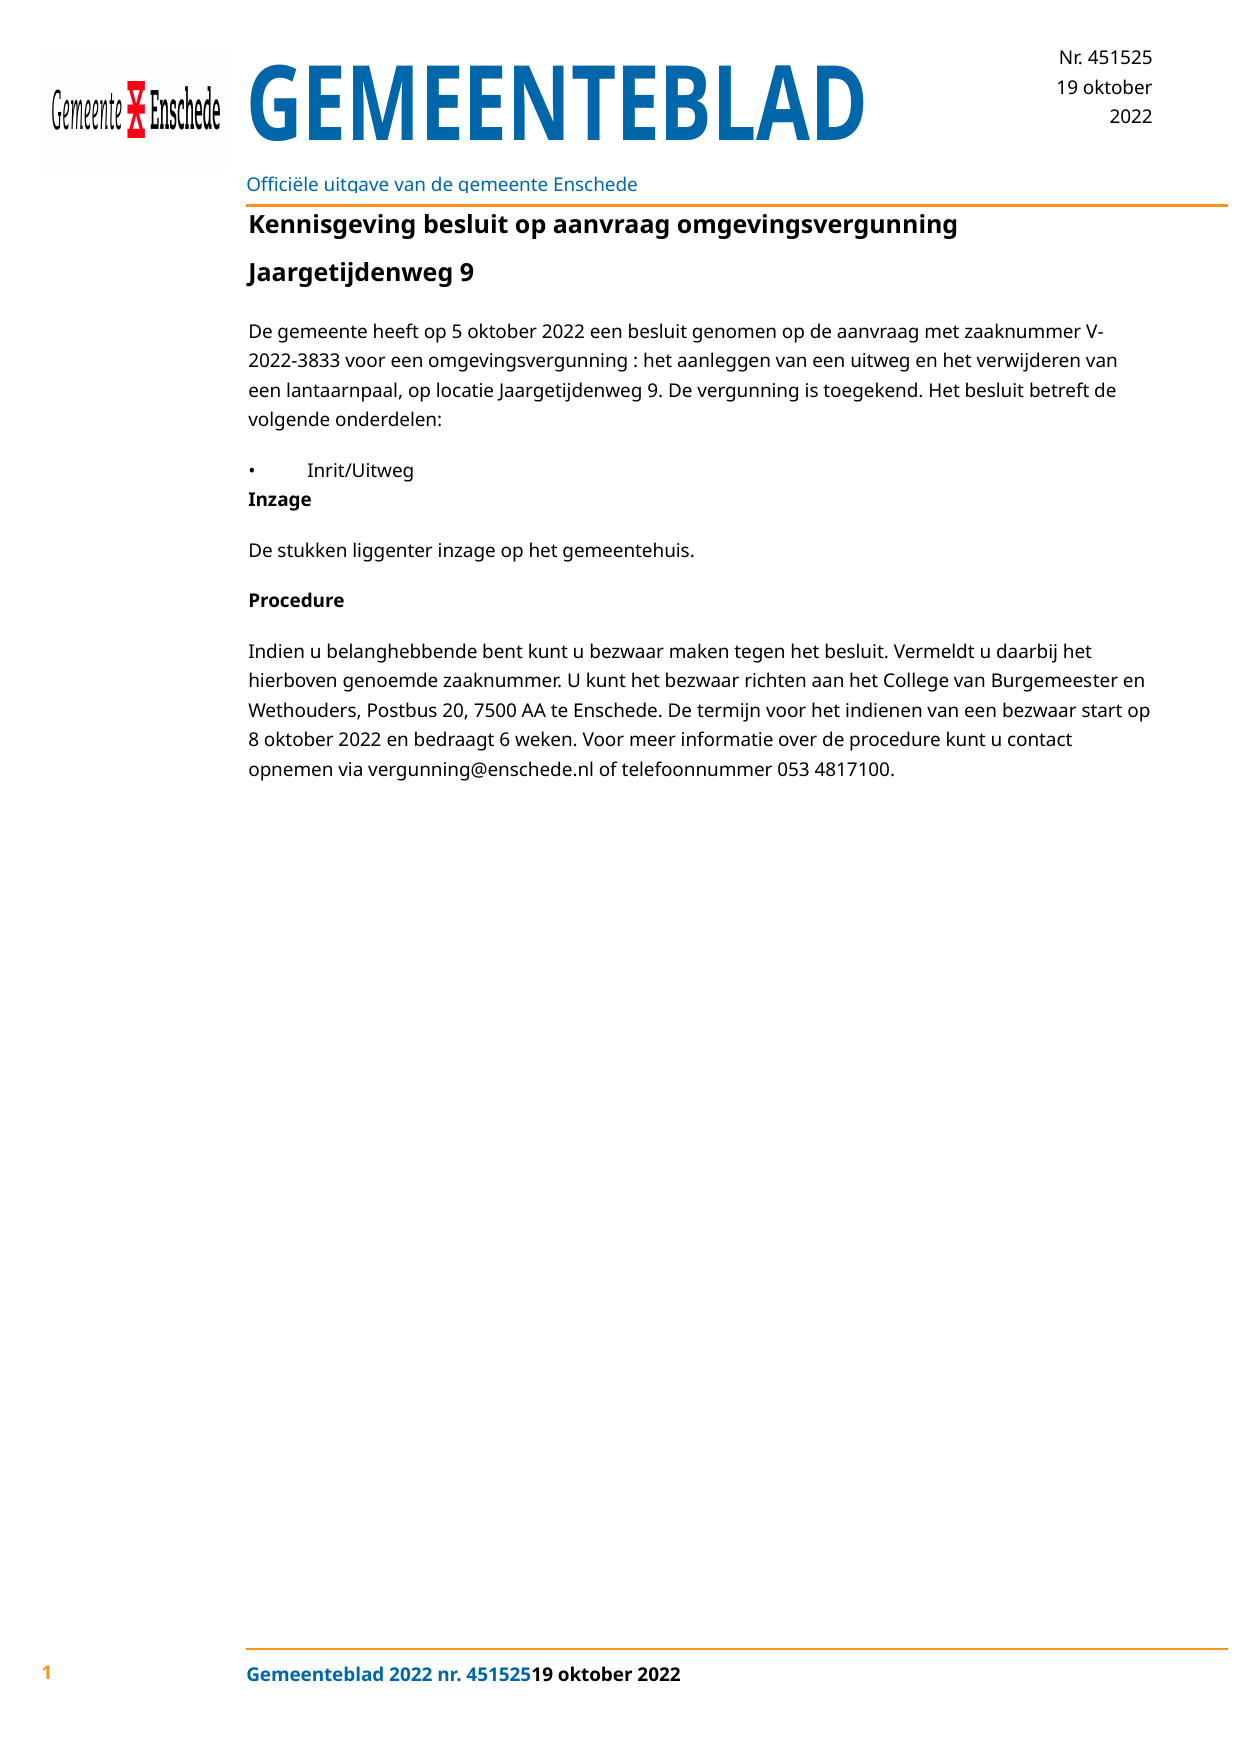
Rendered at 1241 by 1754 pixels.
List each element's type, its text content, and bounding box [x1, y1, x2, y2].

text Indien u belanghebbende bent kunt u bezwaar maken tegen het besluit. Vermeldt u daarbij het hierboven genoemde zaaknummer. U kunt het bezwaar richten aan het College van Burgemees­ter en Wethouders, Postbus 20, 7500 AA te Enschede. De termijn voor het indienen van een bezwaar start op 8 oktober 2022 en bedraagt 6 weken. Voor meer informatie over de procedure kunt u contact opnemen via vergunning@enschede.nl of telefoonnummer 053 4817100. [248, 638, 1152, 782]
list Inrit/Uitweg [248, 457, 1152, 483]
text De stukken liggenter inzage op het gemeentehuis. [248, 537, 1152, 563]
text Procedure [248, 587, 1152, 613]
picture [41, 47, 231, 172]
text Inzage [248, 487, 1152, 512]
text Kennisgeving besluit op aanvraag omgevingsvergunning Jaargetijdenweg 9 [248, 207, 1152, 288]
text De gemeente heeft op 5 oktober 2022 een besluit genomen op de aanvraag met zaaknummer V-2022-3833 voor een omgevingsvergunning : het aanleggen van een uitweg en het verwijderen van een lantaarnpaal, op locatie Jaargetijdenweg 9. De vergunning is toegekend. Het besluit betreft de volgende onderdelen: [248, 318, 1152, 432]
